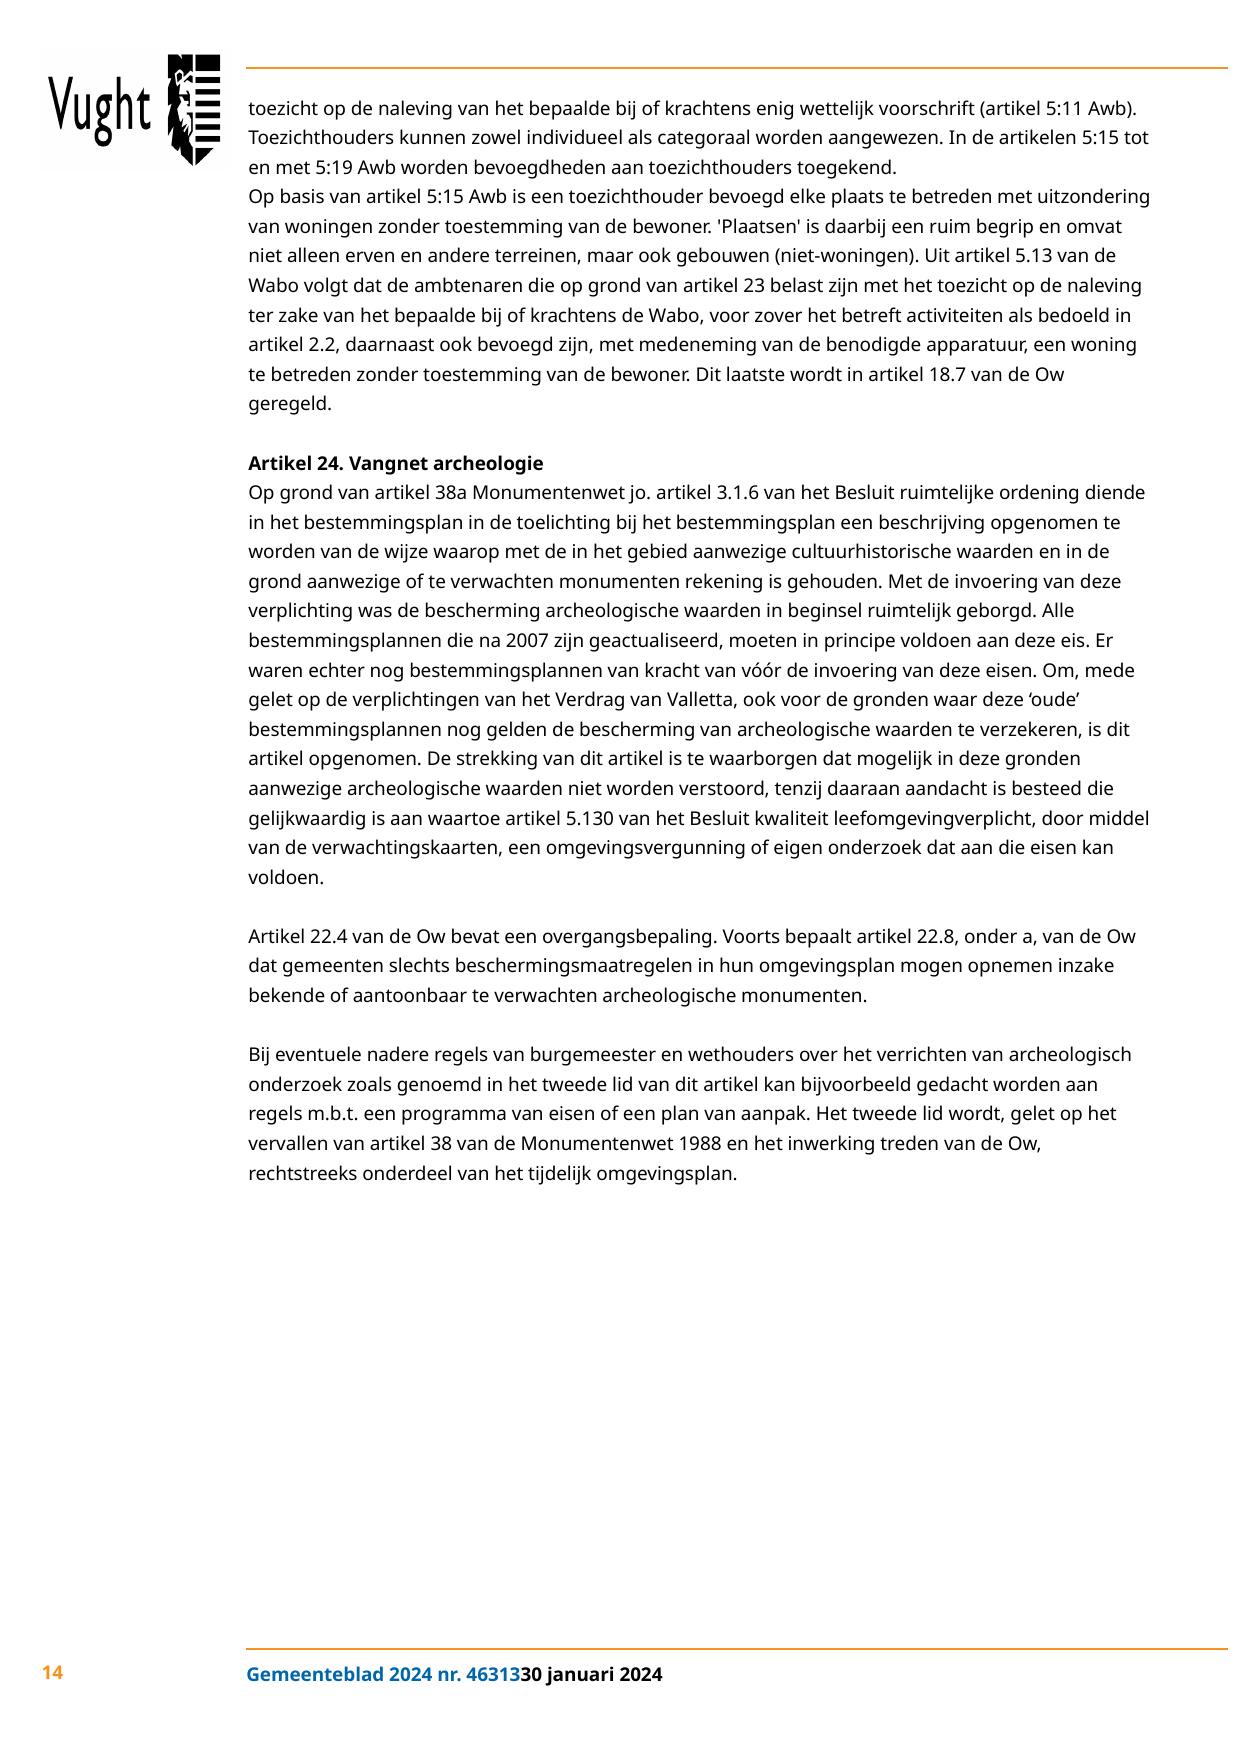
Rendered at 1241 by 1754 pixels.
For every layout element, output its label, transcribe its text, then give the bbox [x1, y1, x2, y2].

text Op basis van artikel 5:15 Awb is een toezichthouder bevoegd elke plaats te betreden met uitzondering van woningen zonder toestemming van de bewoner. 'Plaatsen' is daarbij een ruim begrip en omvat niet alleen erven en andere terreinen, maar ook gebouwen (niet-woningen). Uit artikel 5.13 van de Wabo volgt dat de ambtenaren die op grond van artikel 23 belast zijn met het toezicht op de naleving ter zake van het bepaalde bij of krachtens de Wabo, voor zover het betreft activiteiten als bedoeld in artikel 2.2, daarnaast ook bevoegd zijn, met medeneming van de benodigde apparatuur, een woning te betreden zonder toestemming van de bewoner. Dit laatste wordt in artikel 18.7 van de Ow geregeld. [248, 183, 1152, 416]
text toezicht op de naleving van het bepaalde bij of krachtens enig wettelijk voorschrift (artikel 5:11 Awb). Toezichthouders kunnen zowel individueel als categoraal worden aangewezen. In de artikelen 5:15 tot en met 5:19 Awb worden bevoegdheden aan toezichthouders toegekend. [248, 95, 1152, 180]
text Artikel 22.4 van de Ow bevat een overgangsbepaling. Voorts bepaalt artikel 22.8, onder a, van de Ow dat gemeenten slechts beschermingsmaatregelen in hun omgevingsplan mogen opnemen inzake bekende of aantoonbaar te verwachten archeologische monumenten. [248, 923, 1152, 1008]
picture [41, 47, 231, 172]
text Bij eventuele nadere regels van burgemeester en wethouders over het verrichten van archeologisch onderzoek zoals genoemd in het tweede lid van dit artikel kan bijvoorbeeld gedacht worden aan regels m.b.t. een programma van eisen of een plan van aanpak. Het tweede lid wordt, gelet op het vervallen van artikel 38 van de Monumentenwet 1988 en het inwerking treden van de Ow, rechtstreeks onderdeel van het tijdelijk omgevingsplan. [248, 1041, 1152, 1186]
text Artikel 24. Vangnet archeologie [248, 450, 1152, 476]
text Op grond van artikel 38a Monumentenwet jo. artikel 3.1.6 van het Besluit ruimtelijke ordening diende in het bestemmingsplan in de toelichting bij het bestemmingsplan een beschrijving opgenomen te worden van de wijze waarop met de in het gebied aanwezige cultuurhistorische waarden en in de grond aanwezige of te verwachten monumenten rekening is gehouden. Met de invoering van deze verplichting was de bescherming archeologische waarden in beginsel ruimtelijk geborgd. Alle bestemmingsplannen die na 2007 zijn geactualiseerd, moeten in principe voldoen aan deze eis. Er waren echter nog bestemmingsplannen van kracht van vóór de invoering van deze eisen. Om, mede gelet op de verplichtingen van het Verdrag van Valletta, ook voor de gronden waar deze ‘oude’ bestemmingsplannen nog gelden de bescherming van archeologische waarden te verzekeren, is dit artikel opgenomen. De strekking van dit artikel is te waarborgen dat mogelijk in deze gronden aanwezige archeologische waarden niet worden verstoord, tenzij daaraan aandacht is besteed die gelijkwaardig is aan waartoe artikel 5.130 van het Besluit kwaliteit leefomgevingverplicht, door middel van de verwachtingskaarten, een omgevingsvergunning of eigen onderzoek dat aan die eisen kan voldoen. [248, 479, 1152, 890]
